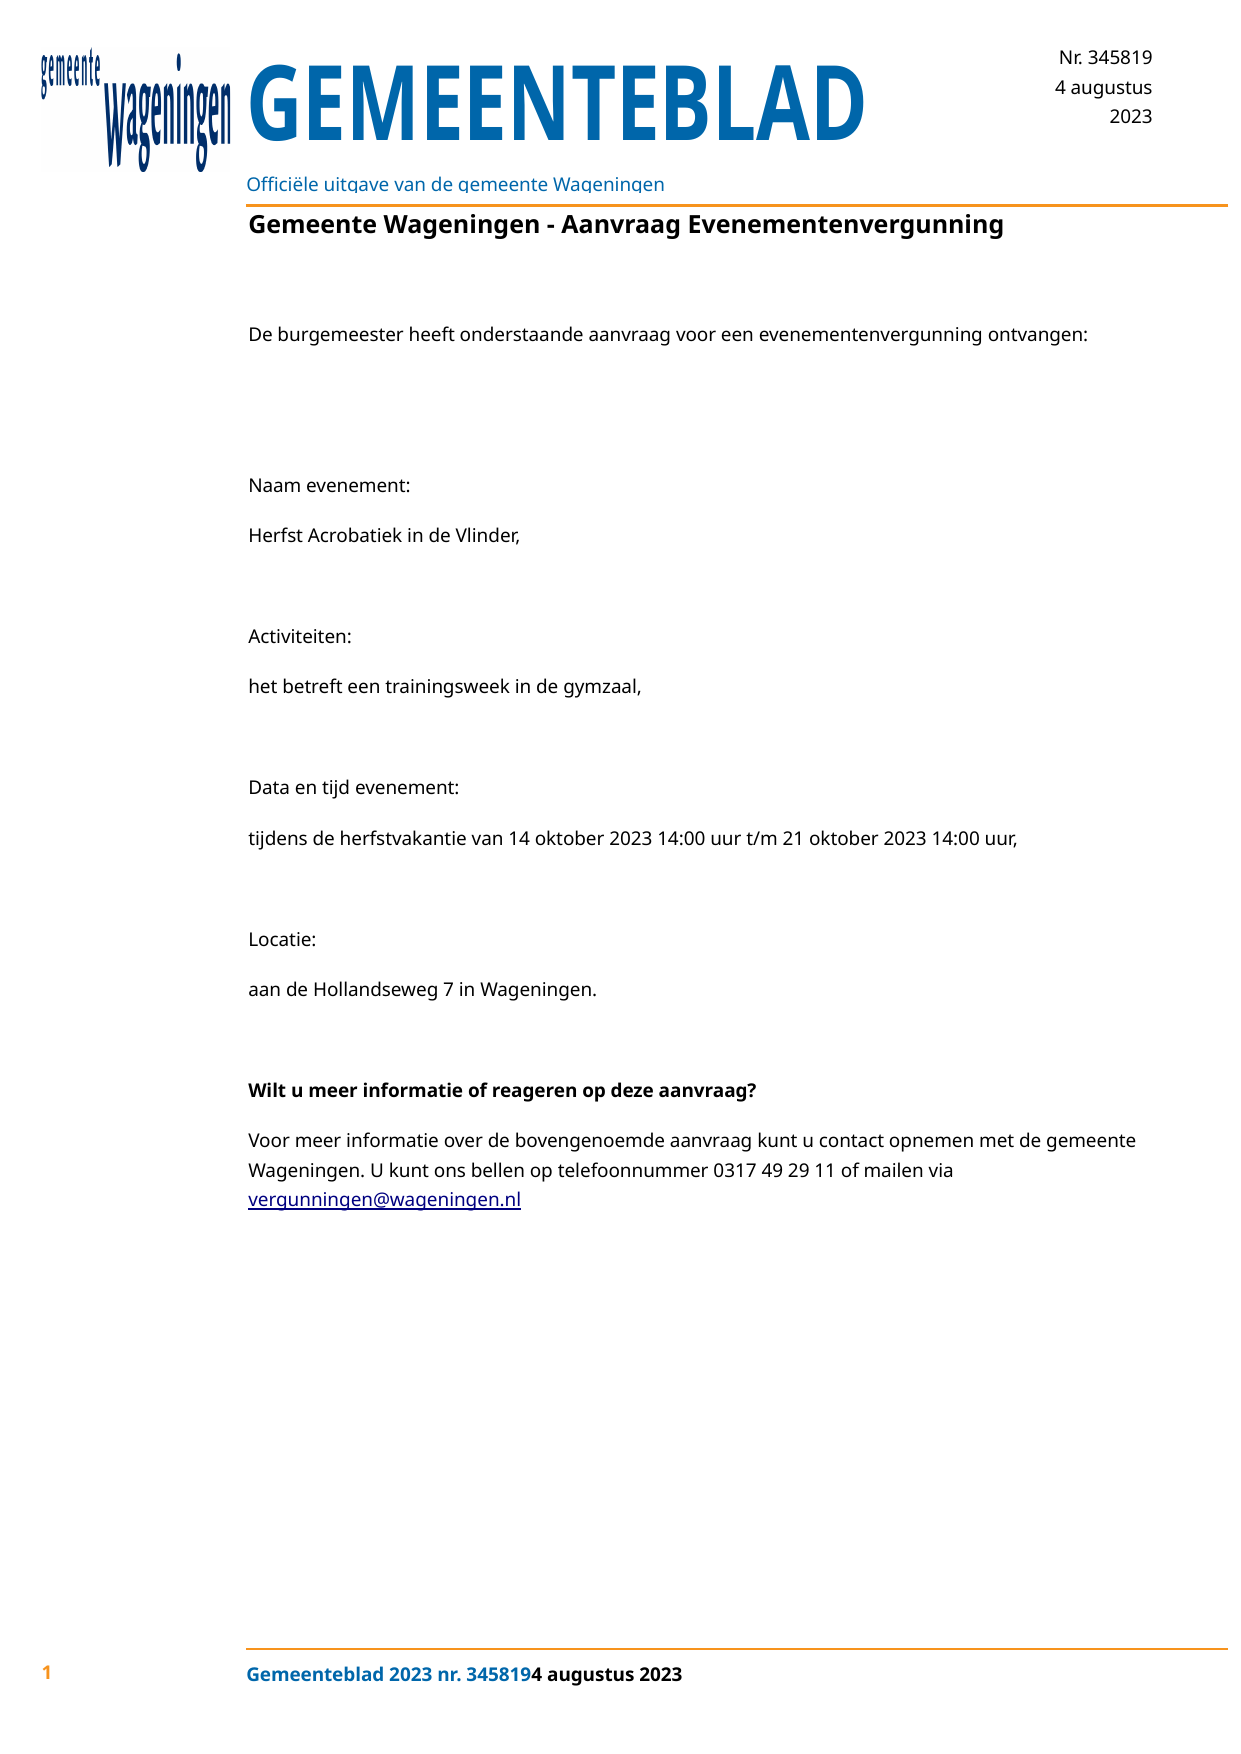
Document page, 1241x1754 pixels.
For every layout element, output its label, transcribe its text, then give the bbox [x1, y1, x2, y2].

text Herfst Acrobatiek in de Vlinder, [248, 522, 1152, 548]
text Voor meer informatie over de bovengenoemde aanvraag kunt u contact opnemen met de gemeente Wageningen. U kunt ons bellen op telefoonnummer 0317 49 29 11 of mailen via vergunningen@wageningen.nl [248, 1127, 1152, 1212]
text Data en tijd evenement: [248, 774, 1152, 800]
text Activiteiten: [248, 623, 1152, 649]
picture [41, 47, 231, 172]
text Gemeente Wageningen - Aanvraag Evenementenvergunning [248, 207, 1152, 241]
text het betreft een trainingsweek in de gymzaal, [248, 674, 1152, 699]
text De burgemeester heeft onderstaande aanvraag voor een evenementenvergunning ontvangen: [248, 321, 1152, 346]
text Naam evenement: [248, 472, 1152, 498]
text Locatie: [248, 926, 1152, 951]
text aan de Hollandseweg 7 in Wageningen. [248, 976, 1152, 1002]
text Wilt u meer informatie of reageren op deze aanvraag? [248, 1077, 1152, 1103]
text tijdens de herfstvakantie van 14 oktober 2023 14:00 uur t/m 21 oktober 2023 14:00 uur, [248, 825, 1152, 851]
